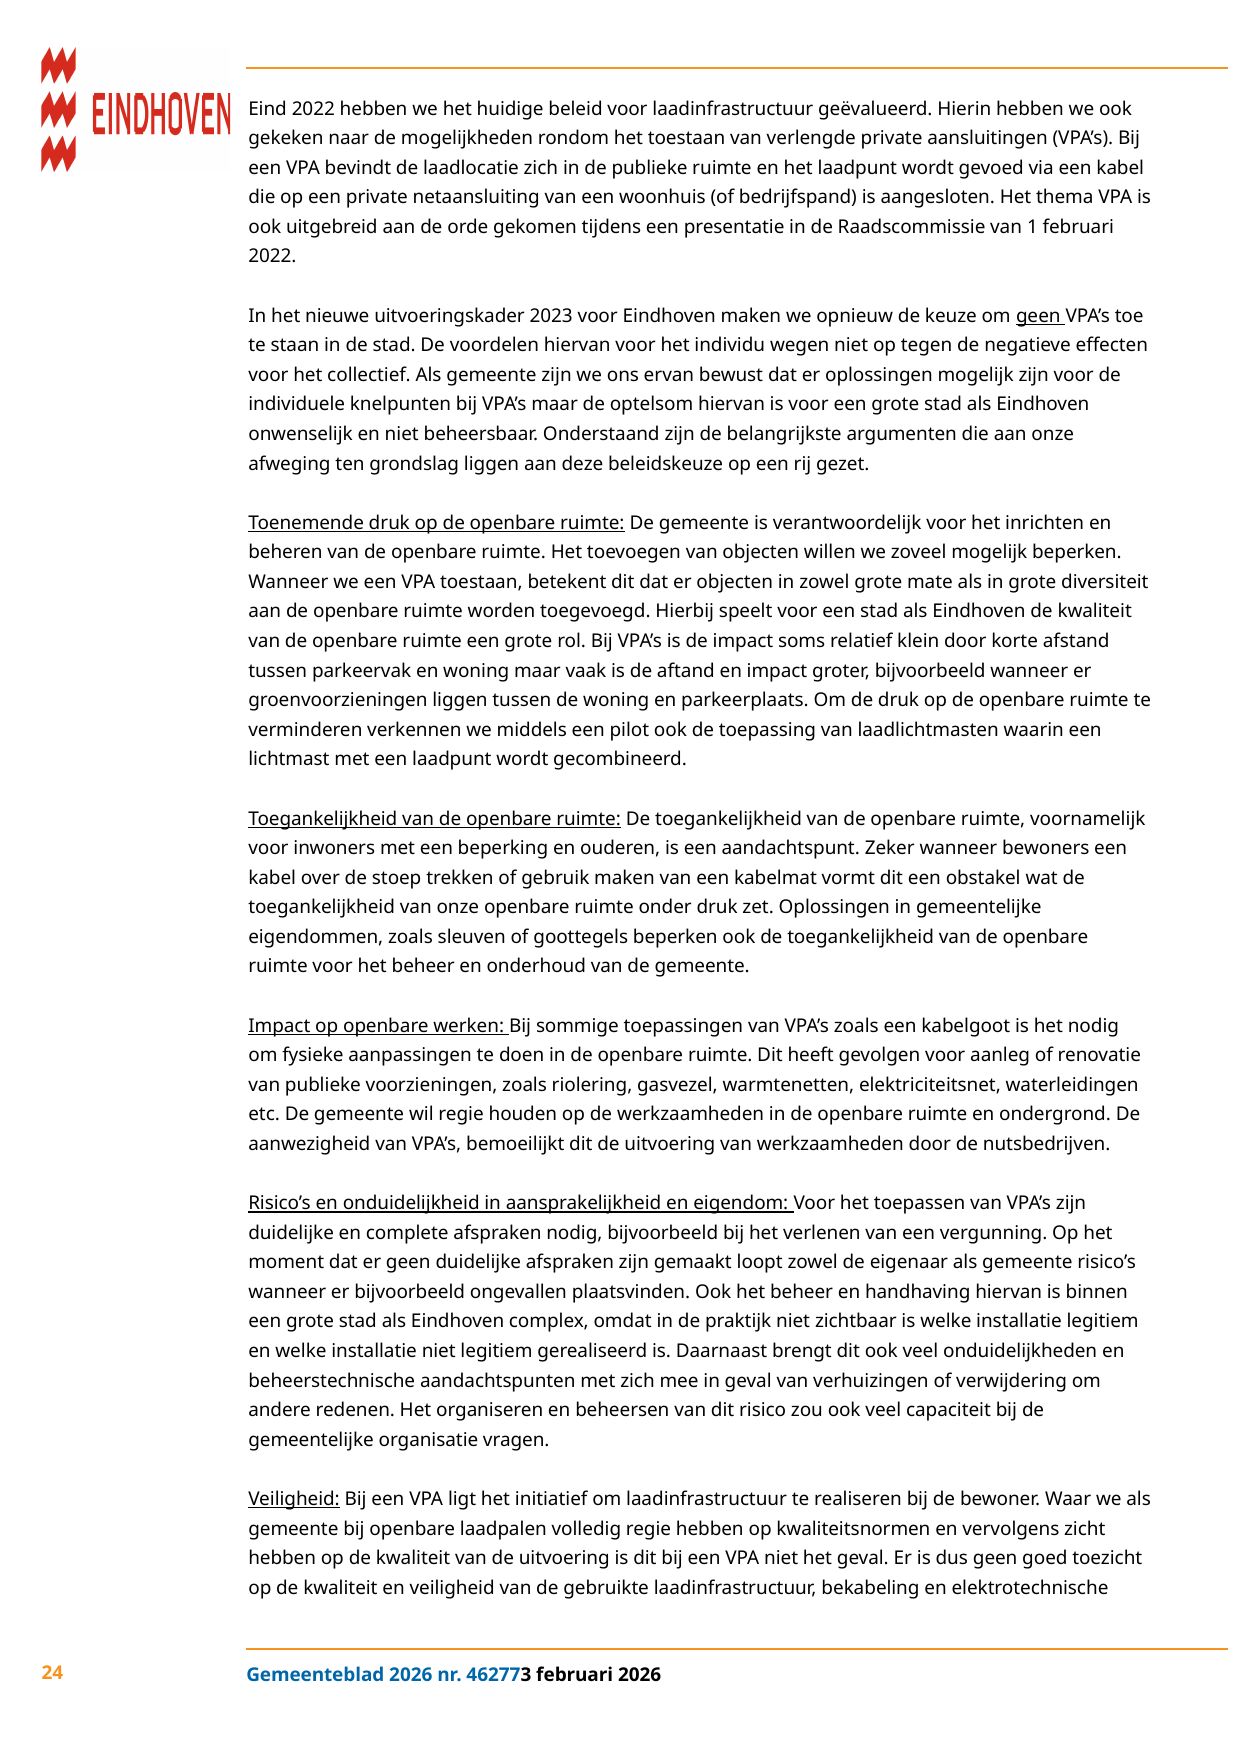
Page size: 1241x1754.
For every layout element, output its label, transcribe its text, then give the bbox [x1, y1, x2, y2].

text Toenemende druk op de openbare ruimte: De gemeente is verantwoordelijk voor het inrichten en beheren van de openbare ruimte. Het toevoegen van objecten willen we zoveel mogelijk beperken. Wanneer we een VPA toestaan, betekent dit dat er objecten in zowel grote mate als in grote diversiteit aan de openbare ruimte worden toegevoegd. Hierbij speelt voor een stad als Eindhoven de kwaliteit van de openbare ruimte een grote rol. Bij VPA’s is de impact soms relatief klein door korte afstand tussen parkeervak en woning maar vaak is de aftand en impact groter, bijvoorbeeld wanneer er groenvoorzieningen liggen tussen de woning en parkeerplaats. Om de druk op de openbare ruimte te verminderen verkennen we middels een pilot ook de toepassing van laadlichtmasten waarin een lichtmast met een laadpunt wordt gecombineerd. [248, 509, 1152, 771]
text Eind 2022 hebben we het huidige beleid voor laadinfrastructuur geëvalueerd. Hierin hebben we ook gekeken naar de mogelijkheden rondom het toestaan van verlengde private aansluitingen (VPA’s). Bij een VPA bevindt de laadlocatie zich in de publieke ruimte en het laadpunt wordt gevoed via een kabel die op een private netaansluiting van een woonhuis (of bedrijfspand) is aangesloten. Het thema VPA is ook uitgebreid aan de orde gekomen tijdens een presentatie in de Raadscommissie van 1 februari 2022. [248, 95, 1152, 268]
text Veiligheid: Bij een VPA ligt het initiatief om laadinfrastructuur te realiseren bij de bewoner. Waar we als gemeente bij openbare laadpalen volledig regie hebben op kwaliteitsnormen en vervolgens zicht hebben op de kwaliteit van de uitvoering is dit bij een VPA niet het geval. Er is dus geen goed toezicht op de kwaliteit en veiligheid van de gebruikte laadinfrastructuur, bekabeling en elektrotechnische [248, 1485, 1152, 1600]
text In het nieuwe uitvoeringskader 2023 voor Eindhoven maken we opnieuw de keuze om geen VPA’s toe te staan in de stad. De voordelen hiervan voor het individu wegen niet op tegen de negatieve effecten voor het collectief. Als gemeente zijn we ons ervan bewust dat er oplossingen mogelijk zijn voor de individuele knelpunten bij VPA’s maar de optelsom hiervan is voor een grote stad als Eindhoven onwenselijk en niet beheersbaar. Onderstaand zijn de belangrijkste argumenten die aan onze afweging ten grondslag liggen aan deze beleidskeuze op een rij gezet. [248, 302, 1152, 476]
text Risico’s en onduidelijkheid in aansprakelijkheid en eigendom: Voor het toepassen van VPA’s zijn duidelijke en complete afspraken nodig, bijvoorbeeld bij het verlenen van een vergunning. Op het moment dat er geen duidelijke afspraken zijn gemaakt loopt zowel de eigenaar als gemeente risico’s wanneer er bijvoorbeeld ongevallen plaatsvinden. Ook het beheer en handhaving hiervan is binnen een grote stad als Eindhoven complex, omdat in de praktijk niet zichtbaar is welke installatie legitiem en welke installatie niet legitiem gerealiseerd is. Daarnaast brengt dit ook veel onduidelijkheden en beheerstechnische aandachtspunten met zich mee in geval van verhuizingen of verwijdering om andere redenen. Het organiseren en beheersen van dit risico zou ook veel capaciteit bij de gemeentelijke organisatie vragen. [248, 1189, 1152, 1452]
picture [41, 47, 231, 172]
text Impact op openbare werken: Bij sommige toepassingen van VPA’s zoals een kabelgoot is het nodig om fysieke aanpassingen te doen in de openbare ruimte. Dit heeft gevolgen voor aanleg of renovatie van publieke voorzieningen, zoals riolering, gasvezel, warmtenetten, elektriciteitsnet, waterleidingen etc. De gemeente wil regie houden op de werkzaamheden in de openbare ruimte en ondergrond. De aanwezigheid van VPA’s, bemoeilijkt dit de uitvoering van werkzaamheden door de nutsbedrijven. [248, 1012, 1152, 1156]
text Toegankelijkheid van de openbare ruimte: De toegankelijkheid van de openbare ruimte, voornamelijk voor inwoners met een beperking en ouderen, is een aandachtspunt. Zeker wanneer bewoners een kabel over de stoep trekken of gebruik maken van een kabelmat vormt dit een obstakel wat de toegankelijkheid van onze openbare ruimte onder druk zet. Oplossingen in gemeentelijke eigendommen, zoals sleuven of goottegels beperken ook de toegankelijkheid van de openbare ruimte voor het beheer en onderhoud van de gemeente. [248, 805, 1152, 978]
